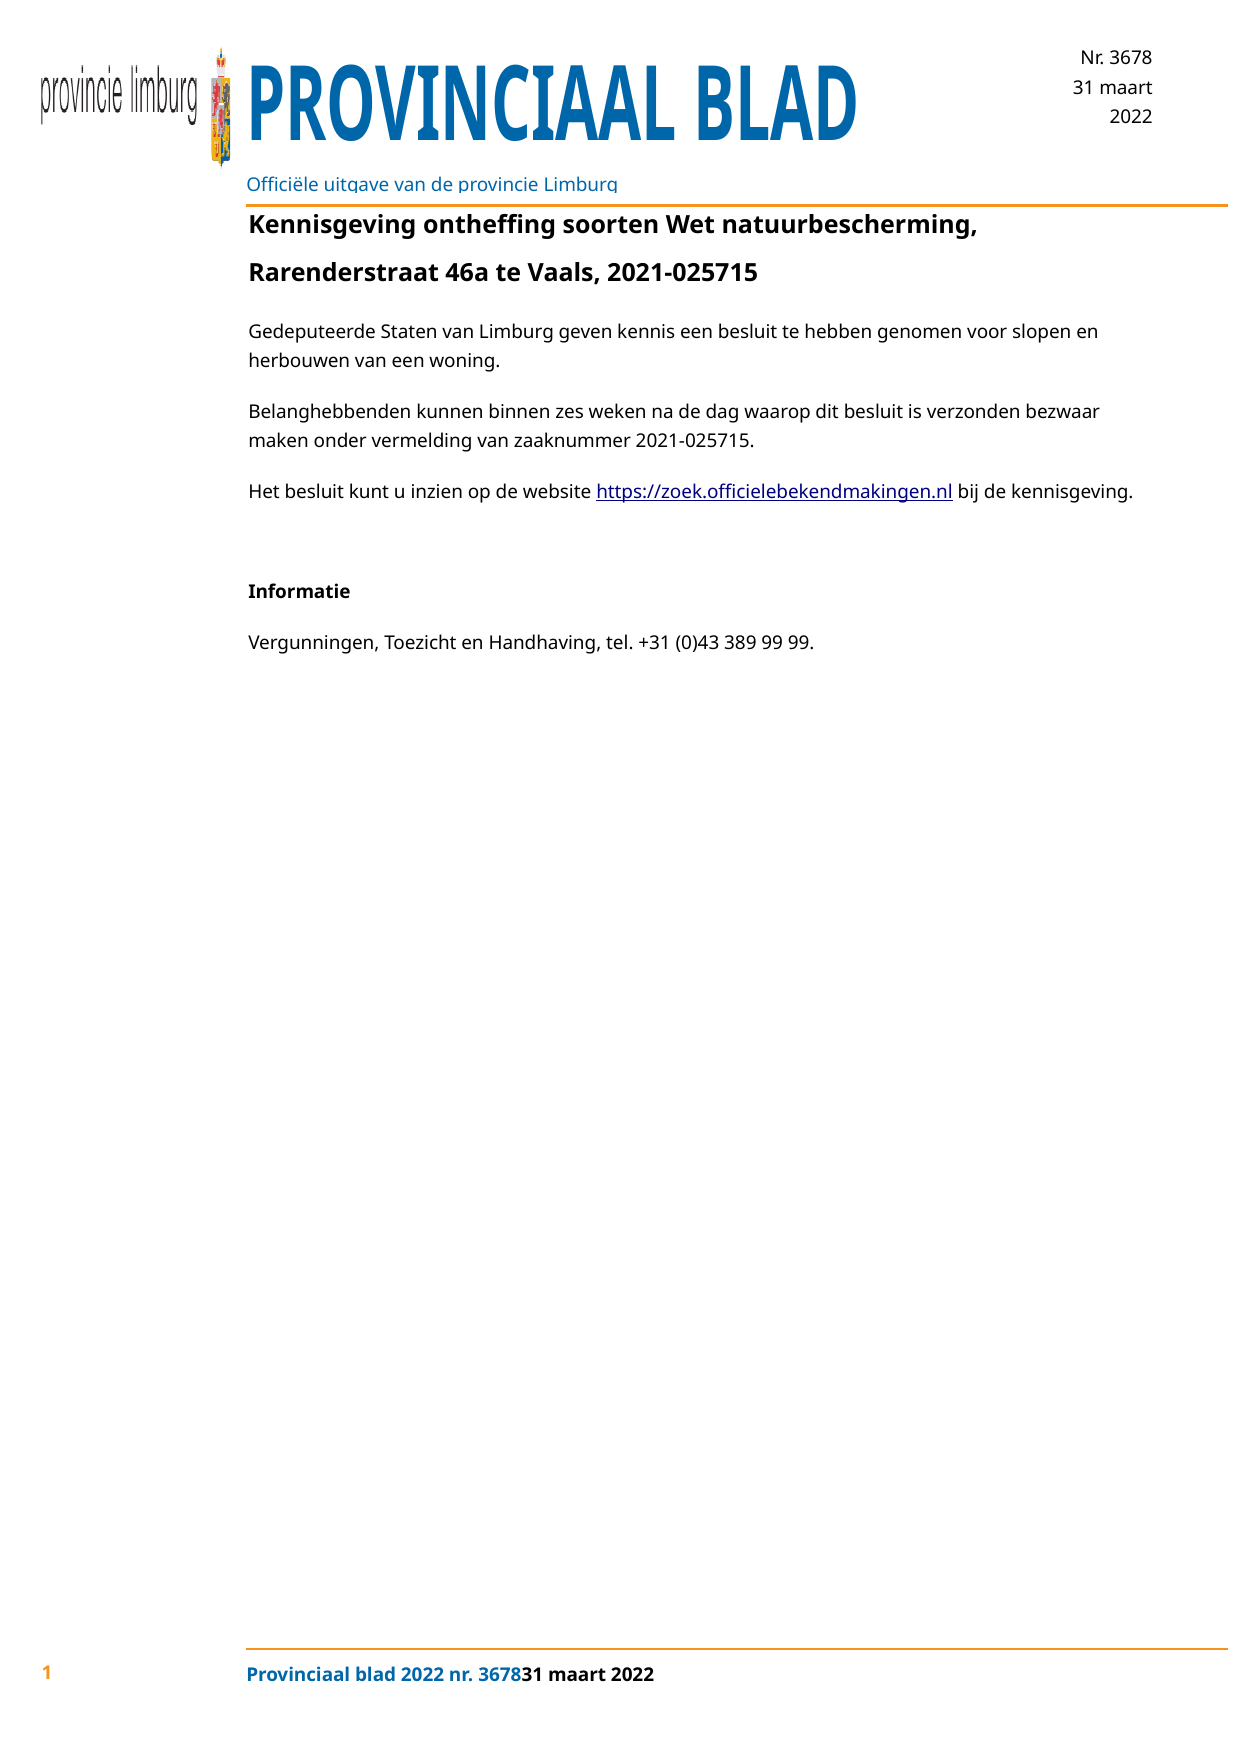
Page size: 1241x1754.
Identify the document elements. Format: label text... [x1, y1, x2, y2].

text Belanghebbenden kunnen binnen zes weken na de dag waarop dit besluit is verzonden bezwaar maken onder vermelding van zaaknummer 2021-025715. [248, 398, 1152, 453]
text Het besluit kunt u inzien op de website https://zoek.officielebekendmakingen.nl bij de kennisgeving. [248, 478, 1152, 504]
picture [41, 47, 231, 172]
text Informatie [248, 579, 1152, 604]
text Gedeputeerde Staten van Limburg geven kennis een besluit te hebben genomen voor slopen en herbouwen van een woning. [248, 318, 1152, 373]
text Kennisgeving ontheffing soorten Wet natuurbescherming, Rarenderstraat 46a te Vaals, 2021-025715 [248, 207, 1152, 288]
text Vergunningen, Toezicht en Handhaving, tel. +31 (0)43 389 99 99. [248, 629, 1152, 655]
